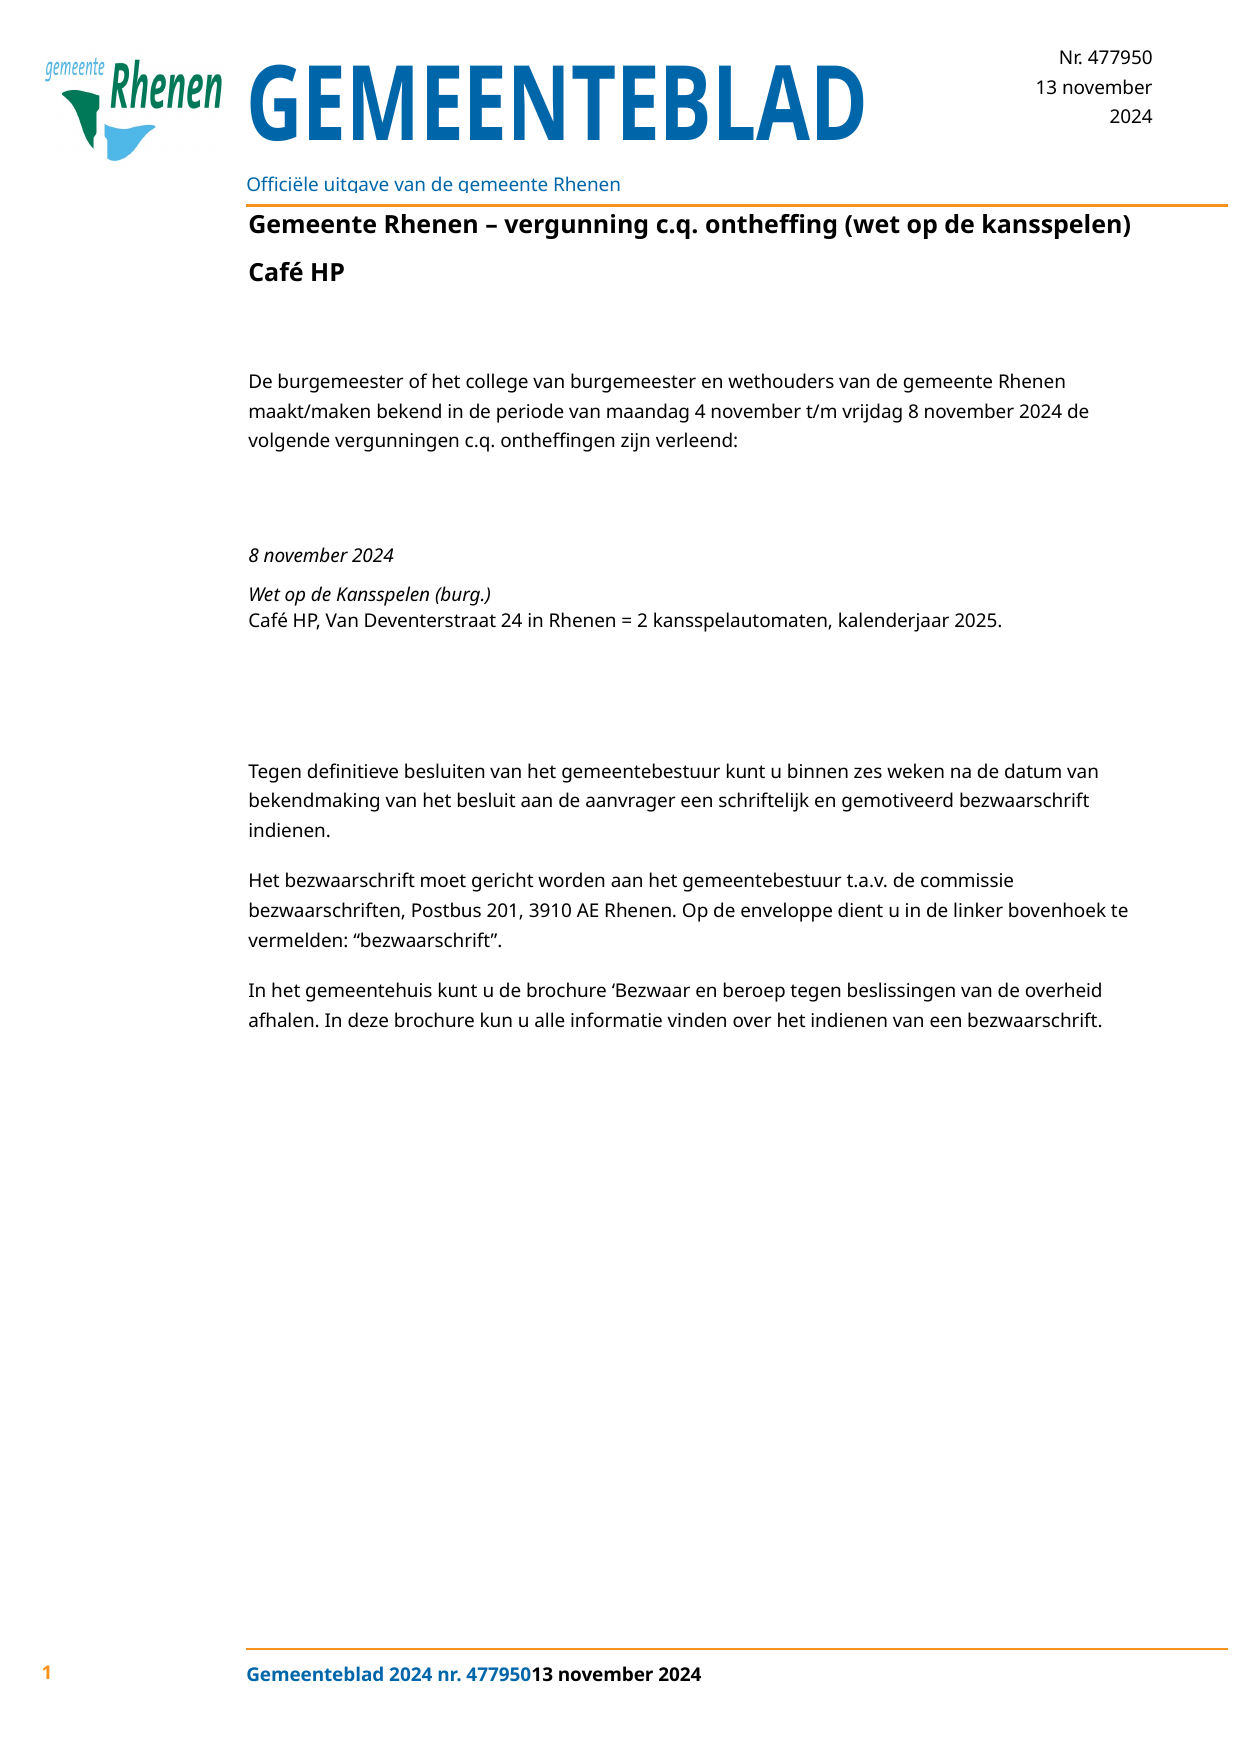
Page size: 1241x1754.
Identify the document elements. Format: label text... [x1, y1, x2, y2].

text 8 november 2024 [248, 542, 1152, 568]
text Wet op de Kansspelen (burg.) [248, 581, 1152, 607]
text Gemeente Rhenen – vergunning c.q. ontheffing (wet op de kansspelen) Café HP [248, 207, 1152, 288]
text In het gemeentehuis kunt u de brochure ‘Bezwaar en beroep tegen beslissingen van de overheid afhalen. In deze brochure kun u alle informatie vinden over het indienen van een bezwaarschrift. [248, 977, 1152, 1033]
text Café HP, Van Deventerstraat 24 in Rhenen = 2 kansspelautomaten, kalenderjaar 2025. [248, 607, 1152, 633]
text Het bezwaarschrift moet gericht worden aan het gemeentebestuur t.a.v. de commissie bezwaarschriften, Postbus 201, 3910 AE Rhenen. Op de enveloppe dient u in de linker bovenhoek te vermelden: “bezwaarschrift”. [248, 868, 1152, 953]
text Tegen definitieve besluiten van het gemeentebestuur kunt u binnen zes weken na de datum van bekendmaking van het besluit aan de aanvrager een schriftelijk en gemotiveerd bezwaarschrift indienen. [248, 758, 1152, 843]
picture [41, 47, 231, 172]
text De burgemeester of het college van burgemeester en wethouders van de gemeente Rhenen maakt/maken bekend in de periode van maandag 4 november t/m vrijdag 8 november 2024 de volgende vergunningen c.q. ontheffingen zijn verleend: [248, 368, 1152, 453]
